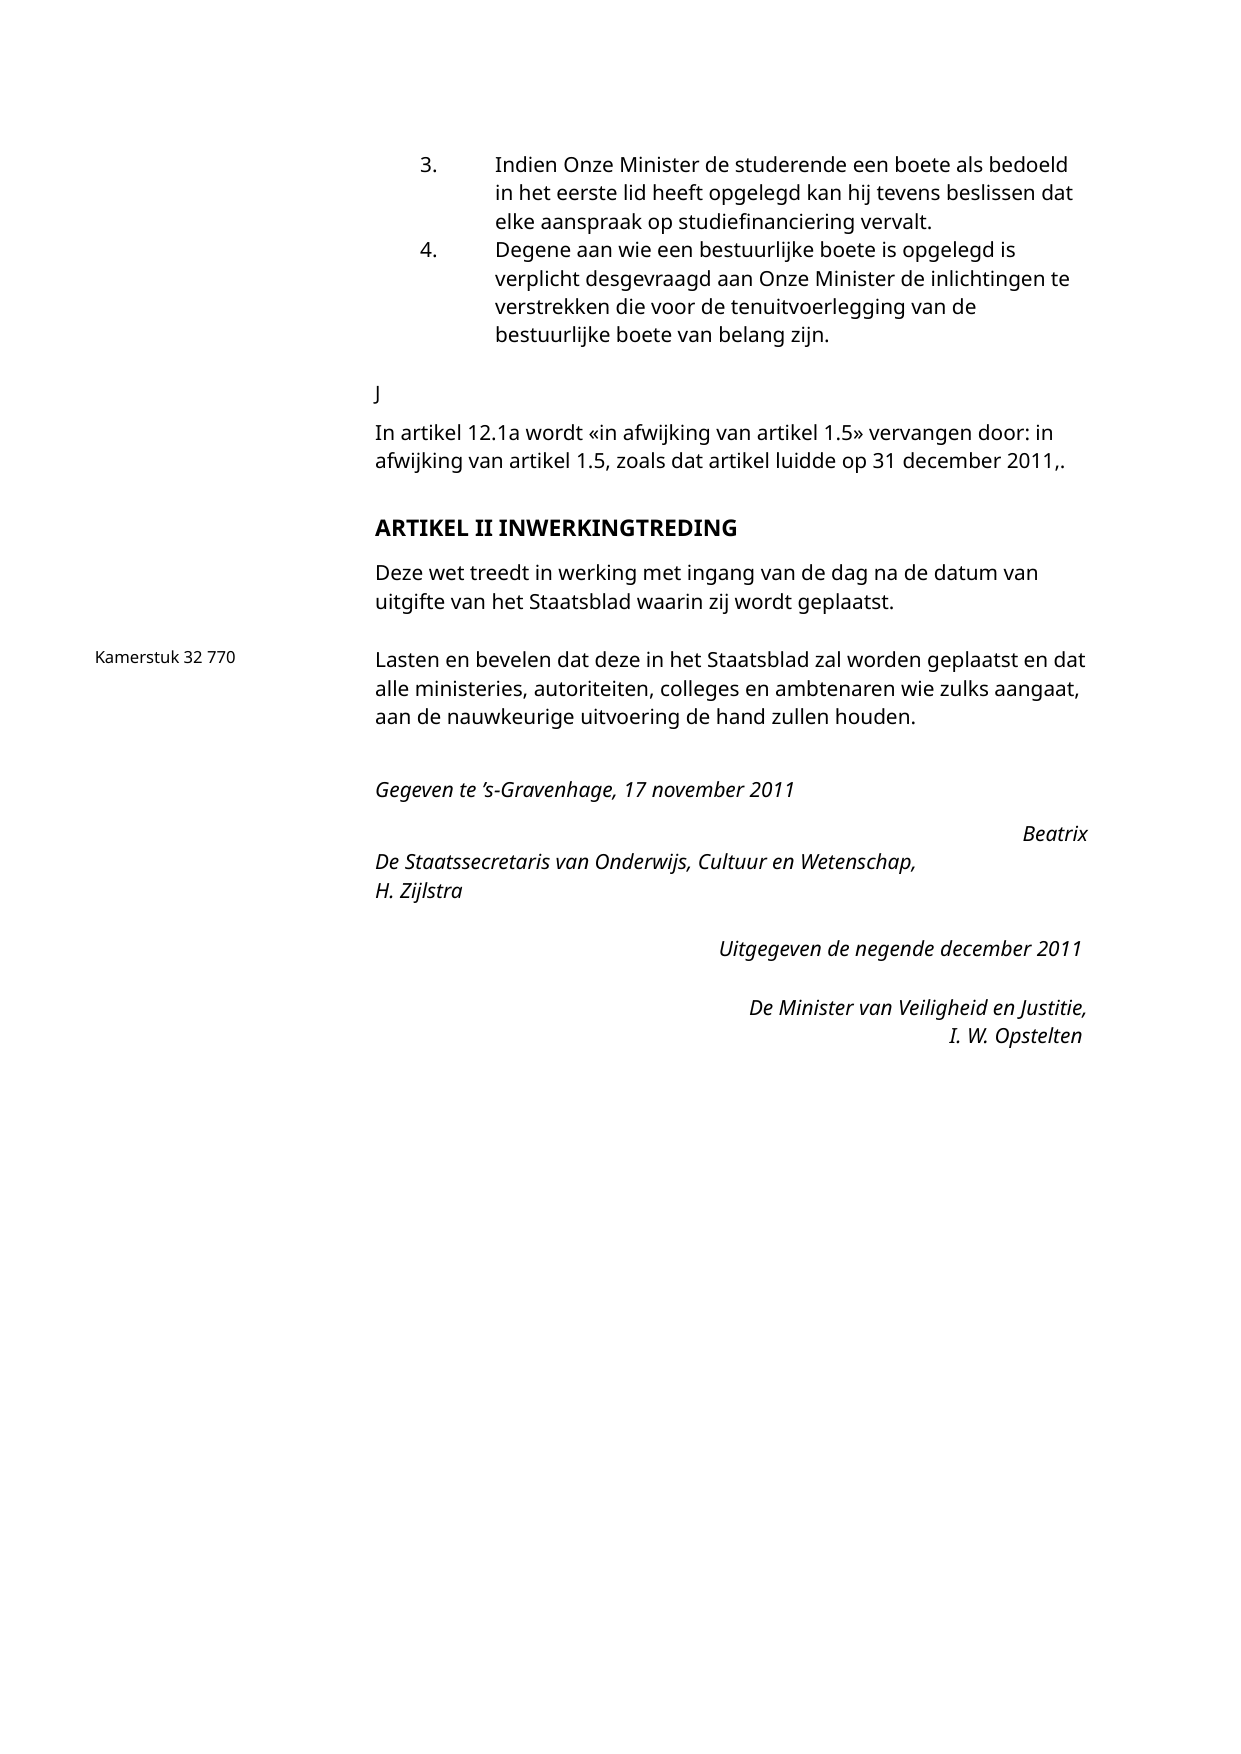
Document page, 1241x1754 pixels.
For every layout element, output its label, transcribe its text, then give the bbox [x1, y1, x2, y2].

text In artikel 12.1a wordt «in afwijking van artikel 1.5» vervangen door: in afwijking van artikel 1.5, zoals dat artikel luidde op 31 december 2011,. [375, 418, 1090, 475]
text De Staatssecretaris van Onderwijs, Cultuur en Wetenschap, [375, 847, 1090, 876]
text Uitgegeven de negende december 2011 [375, 934, 1090, 963]
text De Minister van Veiligheid en Justitie, [375, 993, 1090, 1021]
text Gegeven te ’s-Gravenhage, 17 november 2011 [375, 776, 1090, 804]
text I. W. Opstelten [375, 1021, 1090, 1050]
text J [375, 379, 1090, 406]
text Lasten en bevelen dat deze in het Staatsblad zal worden geplaatst en dat alle ministeries, autoriteiten, colleges en ambtenaren wie zulks aangaat, aan de nauwkeurige uitvoering de hand zullen houden. [375, 645, 1090, 731]
list Degene aan wie een bestuurlijke boete is opgelegd is verplicht desgevraagd aan Onze Minister de inlichtingen te verstrekken die voor de tenuitvoerlegging van de bestuurlijke boete van belang zijn. [420, 235, 1090, 349]
text Kamerstuk 32 770 [94, 645, 328, 668]
subtitle ARTIKEL II INWERKINGTREDING [375, 512, 1090, 543]
text Deze wet treedt in werking met ingang van de dag na de datum van uitgifte van het Staatsblad waarin zij wordt geplaatst. [375, 558, 1090, 615]
text H. Zijlstra [375, 876, 1090, 904]
text Beatrix [375, 819, 1090, 847]
list Indien Onze Minister de studerende een boete als bedoeld in het eerste lid heeft opgelegd kan hij tevens beslissen dat elke aanspraak op studiefinanciering vervalt. [420, 150, 1090, 235]
